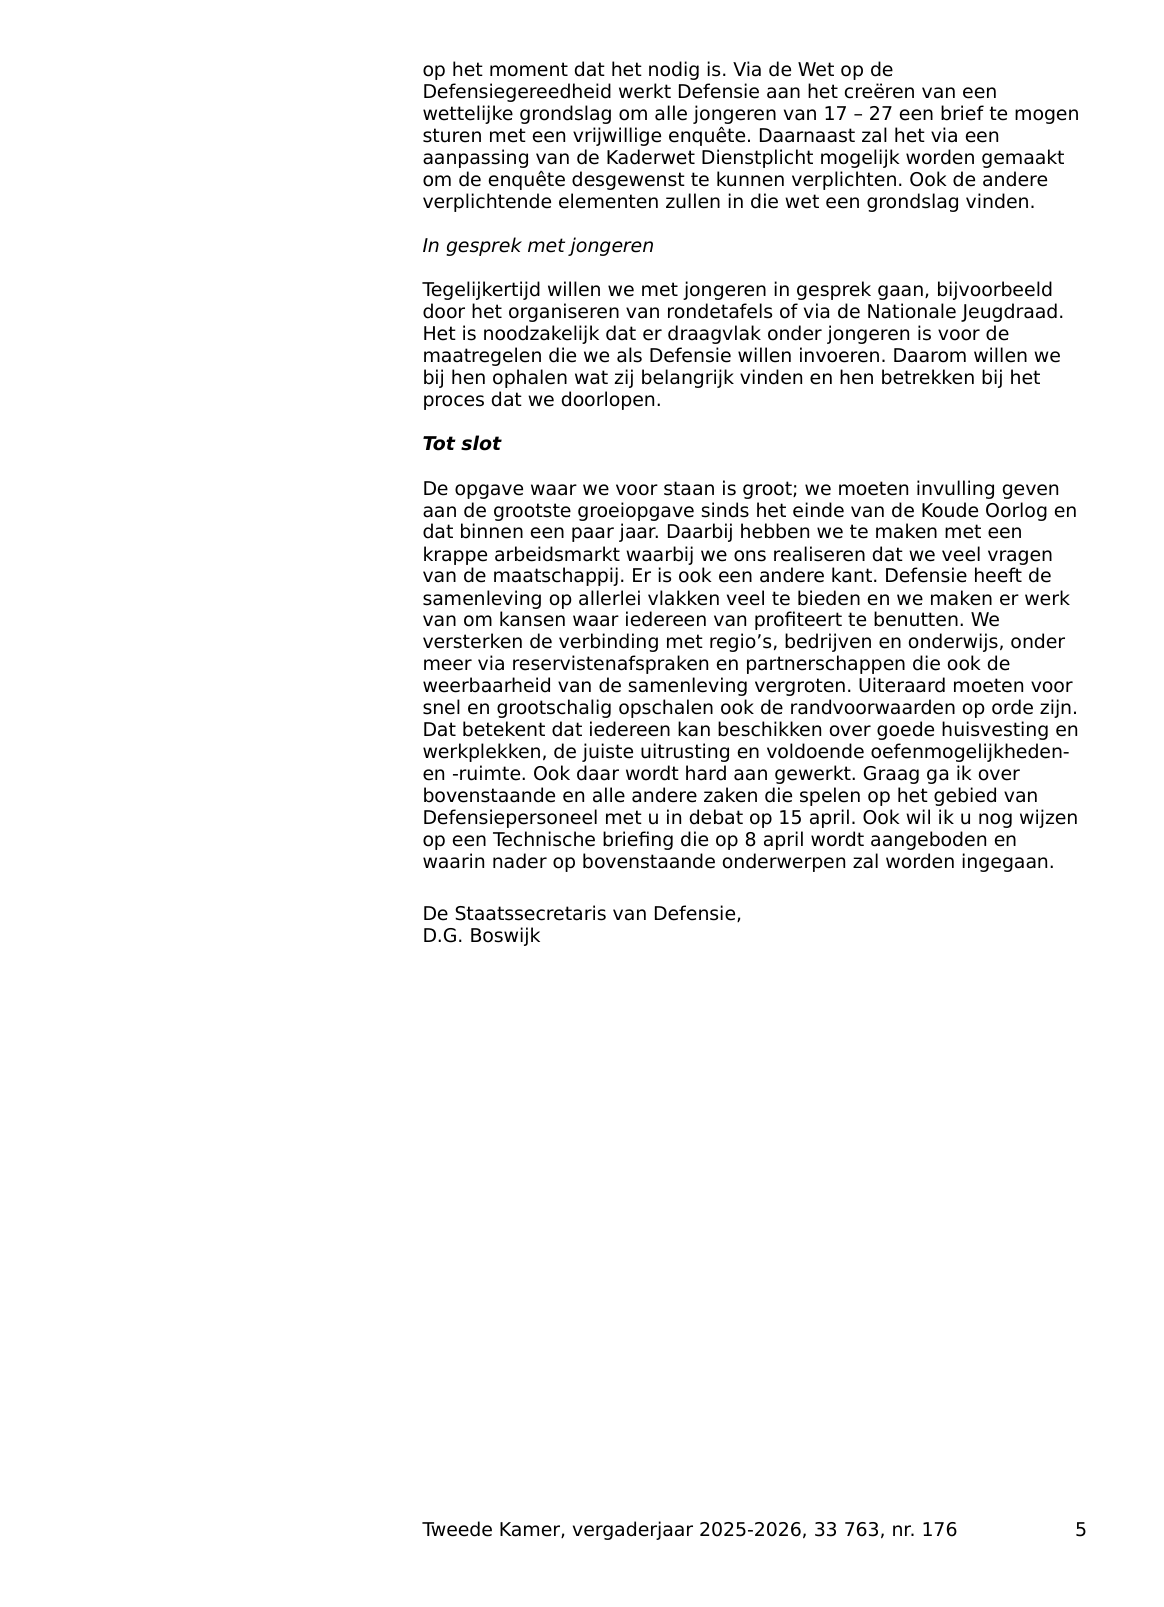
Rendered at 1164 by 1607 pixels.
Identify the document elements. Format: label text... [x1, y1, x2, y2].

text Tegelijkertijd willen we met jongeren in gesprek gaan, bijvoorbeeld door het organiseren van rondetafels of via de Nationale Jeugdraad. Het is noodzakelijk dat er draagvlak onder jongeren is voor de maatregelen die we als Defensie willen invoeren. Daarom willen we bij hen ophalen wat zij belangrijk vinden en hen betrekken bij het proces dat we doorlopen. [422, 279, 1087, 411]
subtitle Tot slot [422, 433, 1087, 455]
text De Staatssecretaris van Defensie, D.G. Boswijk [422, 903, 1087, 947]
text De opgave waar we voor staan is groot; we moeten invulling geven aan de grootste groeiopgave sinds het einde van de Koude Oorlog en dat binnen een paar jaar. Daarbij hebben we te maken met een krappe arbeidsmarkt waarbij we ons realiseren dat we veel vragen van de maatschappij. Er is ook een andere kant. Defensie heeft de samenleving op allerlei vlakken veel te bieden en we maken er werk van om kansen waar iedereen van profiteert te benutten. We versterken de verbinding met regio’s, bedrijven en onderwijs, onder meer via reservistenafspraken en partnerschappen die ook de weerbaarheid van de samenleving vergroten. Uiteraard moeten voor snel en grootschalig opschalen ook de randvoorwaarden op orde zijn. Dat betekent dat iedereen kan beschikken over goede huisvesting en werkplekken, de juiste uitrusting en voldoende oefenmogelijkheden- en -ruimte. Ook daar wordt hard aan gewerkt. Graag ga ik over bovenstaande en alle andere zaken die spelen op het gebied van Defensiepersoneel met u in debat op 15 april. Ook wil ik u nog wijzen op een Technische briefing die op 8 april wordt aangeboden en waarin nader op bovenstaande onderwerpen zal worden ingegaan. [422, 477, 1087, 873]
text op het moment dat het nodig is. Via de Wet op de Defensiegereedheid werkt Defensie aan het creëren van een wettelijke grondslag om alle jongeren van 17 – 27 een brief te mogen sturen met een vrijwillige enquête. Daarnaast zal het via een aanpassing van de Kaderwet Dienstplicht mogelijk worden gemaakt om de enquête desgewenst te kunnen verplichten. Ook de andere verplichtende elementen zullen in die wet een grondslag vinden. [422, 59, 1087, 213]
subtitle In gesprek met jongeren [422, 235, 1087, 257]
